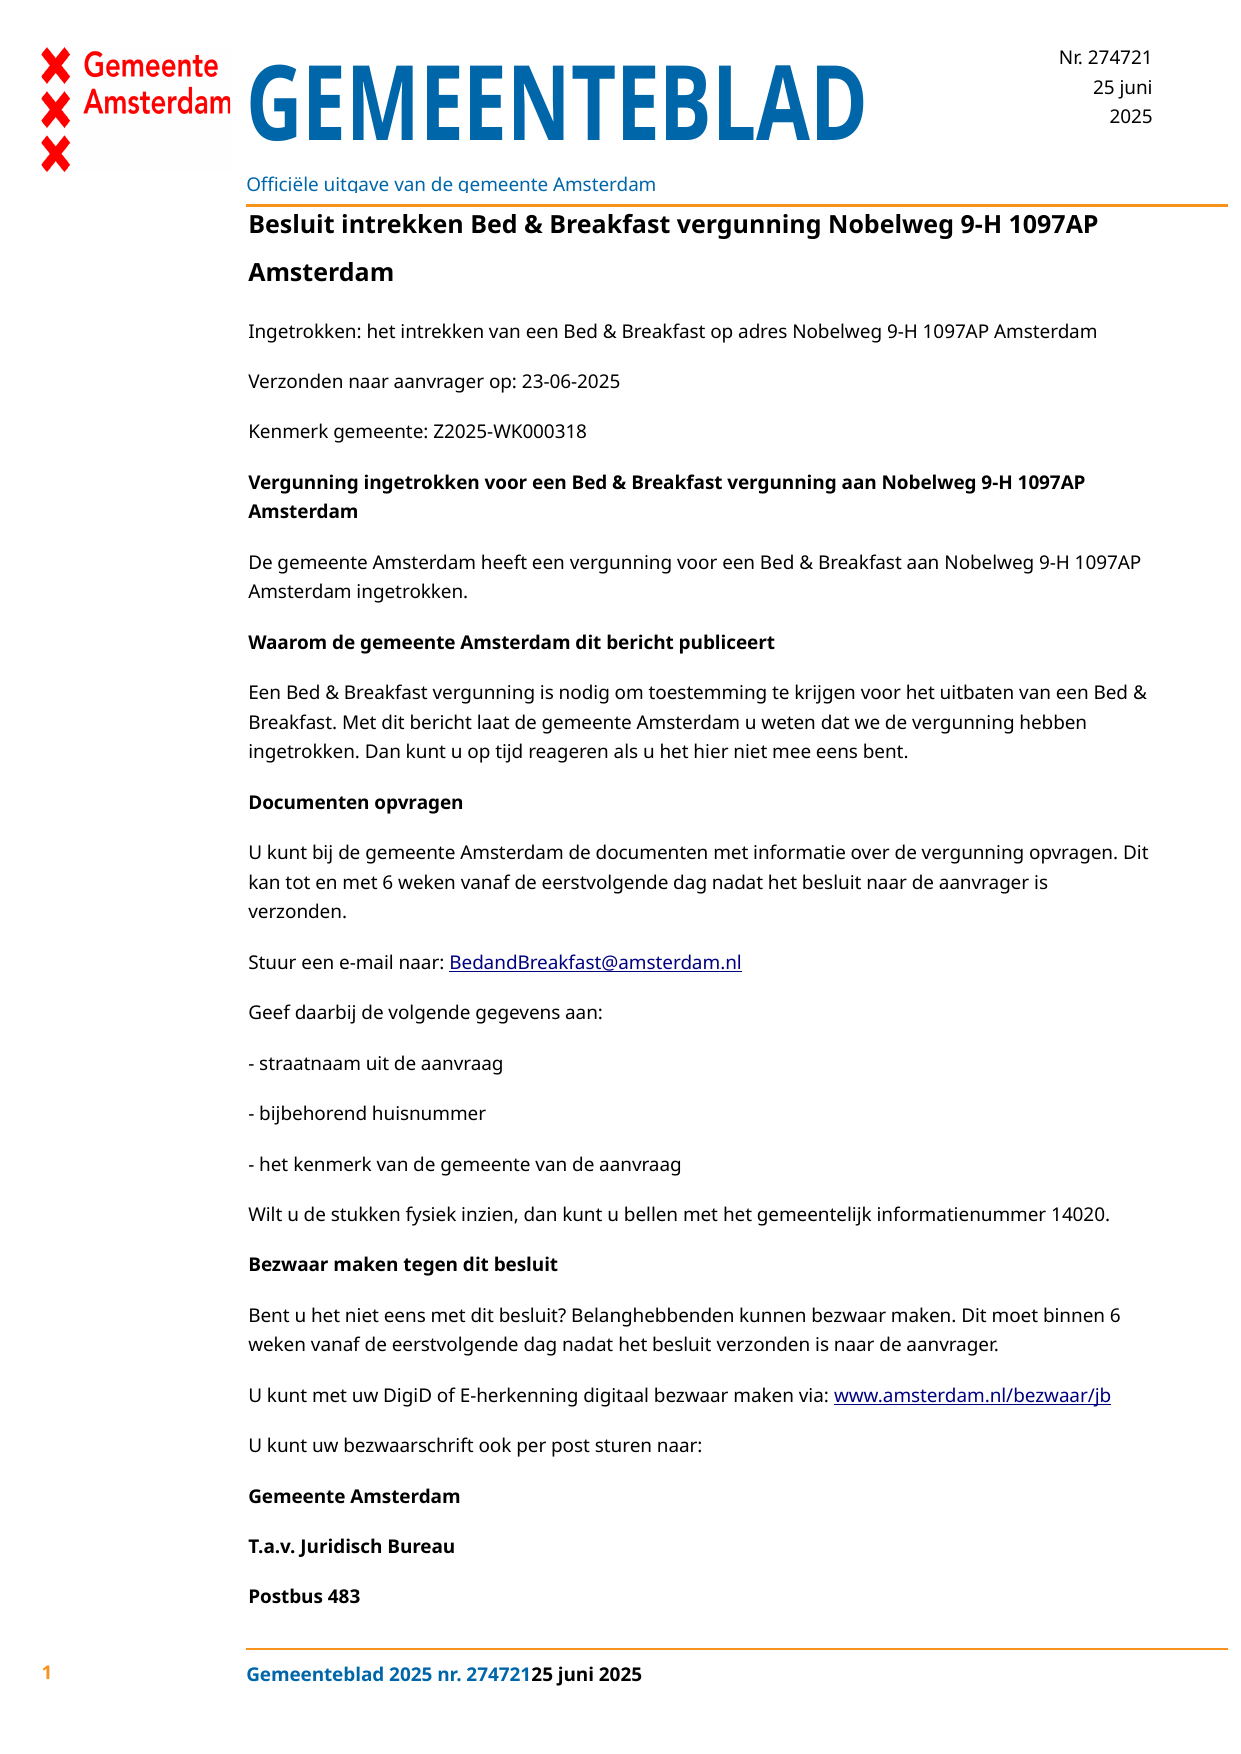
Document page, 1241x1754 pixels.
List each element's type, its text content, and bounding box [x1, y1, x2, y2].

text Bezwaar maken tegen dit besluit [248, 1252, 1152, 1277]
text Postbus 483 [248, 1584, 1152, 1609]
text Verzonden naar aanvrager op: 23-06-2025 [248, 368, 1152, 394]
text - straatnaam uit de aanvraag [248, 1050, 1152, 1076]
picture [41, 47, 231, 172]
text - bijbehorend huisnummer [248, 1100, 1152, 1126]
text Geef daarbij de volgende gegevens aan: [248, 999, 1152, 1025]
text Kenmerk gemeente: Z2025-WK000318 [248, 419, 1152, 444]
text Waarom de gemeente Amsterdam dit bericht publiceert [248, 629, 1152, 655]
text Stuur een e-mail naar: BedandBreakfast@amsterdam.nl [248, 949, 1152, 975]
text U kunt uw bezwaarschrift ook per post sturen naar: [248, 1432, 1152, 1458]
text T.a.v. Juridisch Bureau [248, 1533, 1152, 1559]
text U kunt bij de gemeente Amsterdam de documenten met informatie over de vergunning opvragen. Dit kan tot en met 6 weken vanaf de eerstvolgende dag nadat het besluit naar de aanvrager is verzonden. [248, 839, 1152, 924]
text De gemeente Amsterdam heeft een vergunning voor een Bed & Breakfast aan Nobelweg 9-H 1097AP Amsterdam ingetrokken. [248, 549, 1152, 604]
text Documenten opvragen [248, 789, 1152, 815]
text Een Bed & Breakfast vergunning is nodig om toestemming te krijgen voor het uitbaten van een Bed & Breakfast. Met dit bericht laat de gemeente Amsterdam u weten dat we de vergunning hebben ingetrokken. Dan kunt u op tijd reageren als u het hier niet mee eens bent. [248, 679, 1152, 764]
text Gemeente Amsterdam [248, 1483, 1152, 1509]
text - het kenmerk van de gemeente van de aanvraag [248, 1151, 1152, 1177]
text Ingetrokken: het intrekken van een Bed & Breakfast op adres Nobelweg 9-H 1097AP Amsterdam [248, 318, 1152, 344]
text Wilt u de stukken fysiek inzien, dan kunt u bellen met het gemeentelijk informatienummer 14020. [248, 1201, 1152, 1227]
text Besluit intrekken Bed & Breakfast vergunning Nobelweg 9-H 1097AP Amsterdam [248, 207, 1152, 288]
text Vergunning ingetrokken voor een Bed & Breakfast vergunning aan Nobelweg 9-H 1097AP Amsterdam [248, 469, 1152, 524]
text Bent u het niet eens met dit besluit? Belanghebbenden kunnen bezwaar maken. Dit moet binnen 6 weken vanaf de eerstvolgende dag nadat het besluit verzonden is naar de aanvrager. [248, 1302, 1152, 1357]
text U kunt met uw DigiD of E-herkenning digitaal bezwaar maken via: www.amsterdam.nl/bezwaar/jb [248, 1382, 1152, 1408]
